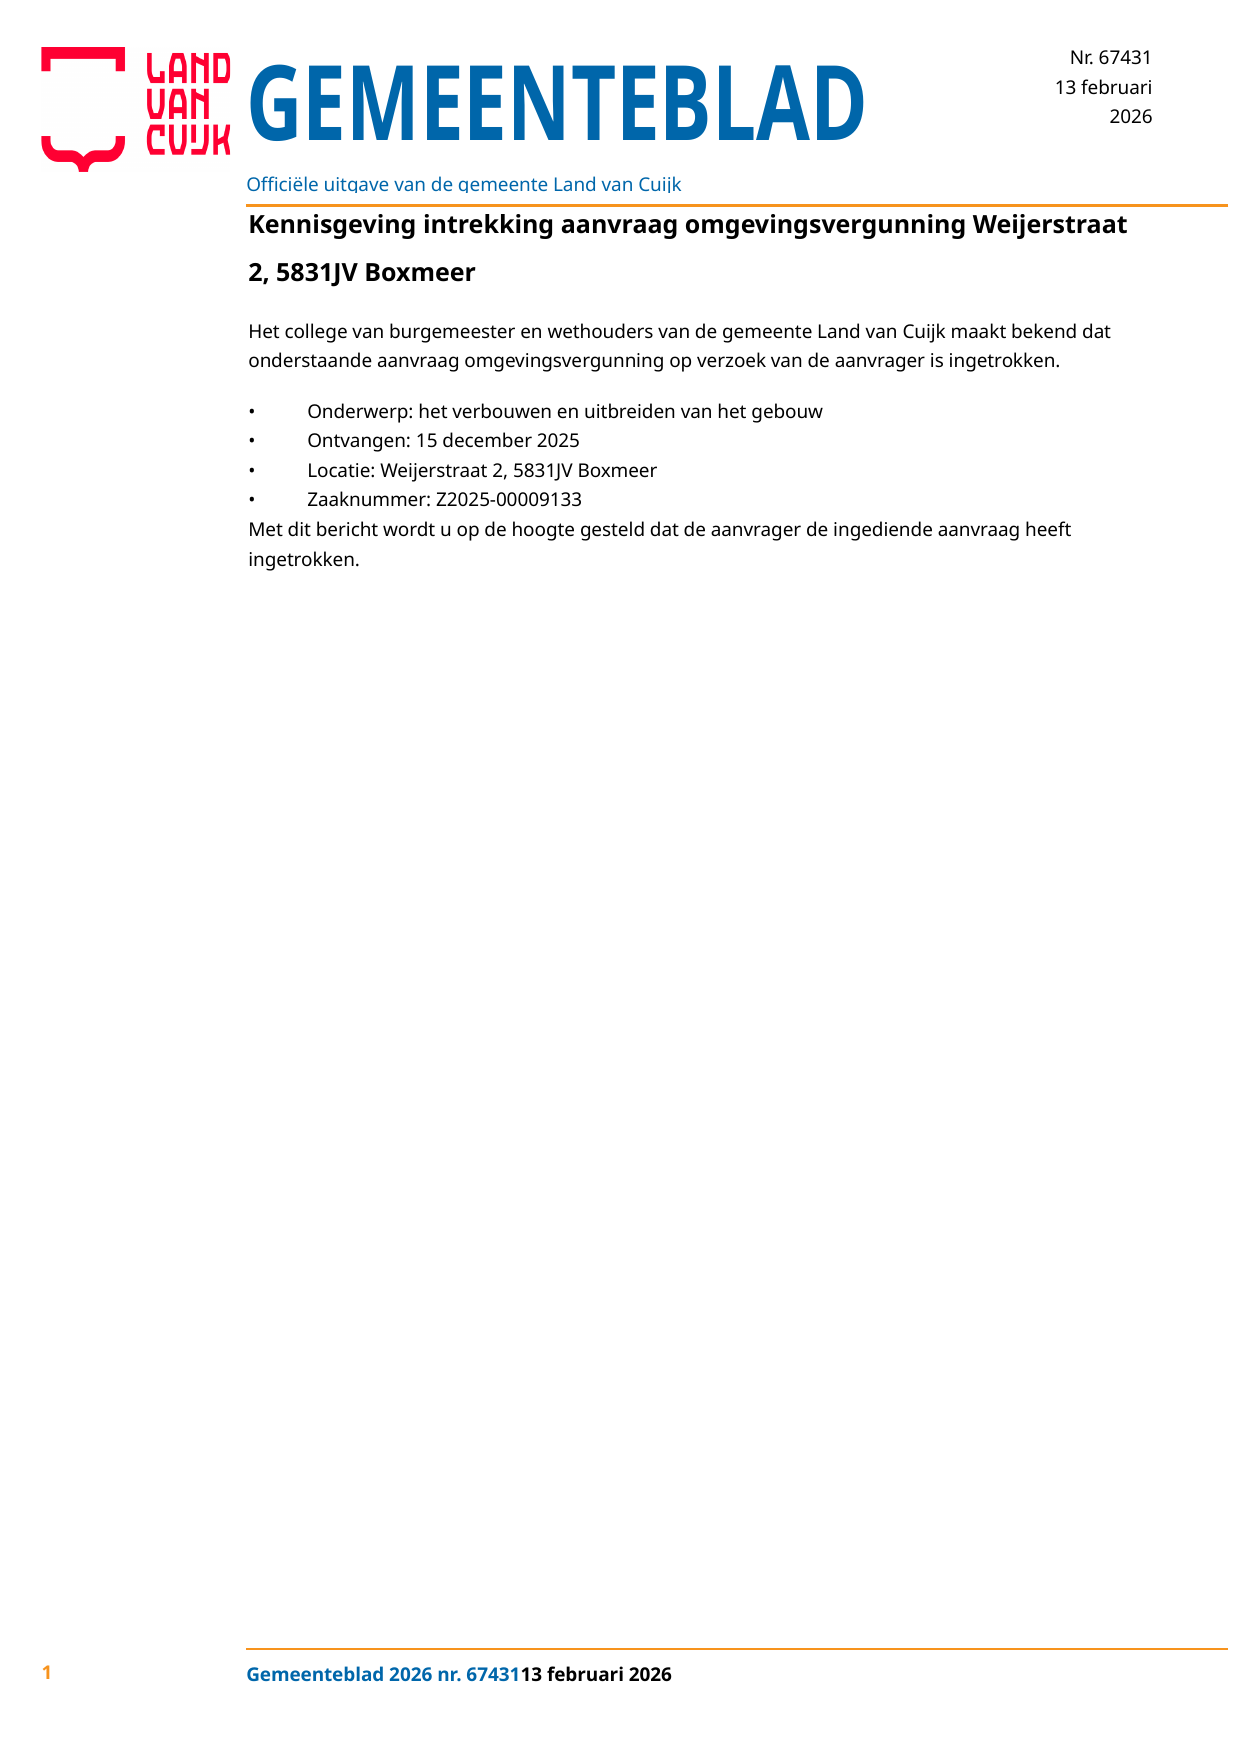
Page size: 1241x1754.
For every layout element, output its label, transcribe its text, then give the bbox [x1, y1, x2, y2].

picture [41, 47, 231, 172]
list Locatie: Weijerstraat 2, 5831JV Boxmeer [248, 457, 1152, 483]
text Met dit bericht wordt u op de hoogte gesteld dat de aanvrager de ingediende aanvraag heeft ingetrokken. [248, 516, 1152, 572]
text Het college van burgemeester en wethouders van de gemeente Land van Cuijk maakt bekend dat onderstaande aanvraag omgevingsvergunning op verzoek van de aanvrager is ingetrokken. [248, 318, 1152, 373]
text Kennisgeving intrekking aanvraag omgevingsvergunning Weijerstraat 2, 5831JV Boxmeer [248, 207, 1152, 288]
list Zaaknummer: Z2025-00009133 [248, 487, 1152, 512]
list Onderwerp: het verbouwen en uitbreiden van het gebouw [248, 398, 1152, 424]
list Ontvangen: 15 december 2025 [248, 427, 1152, 453]
